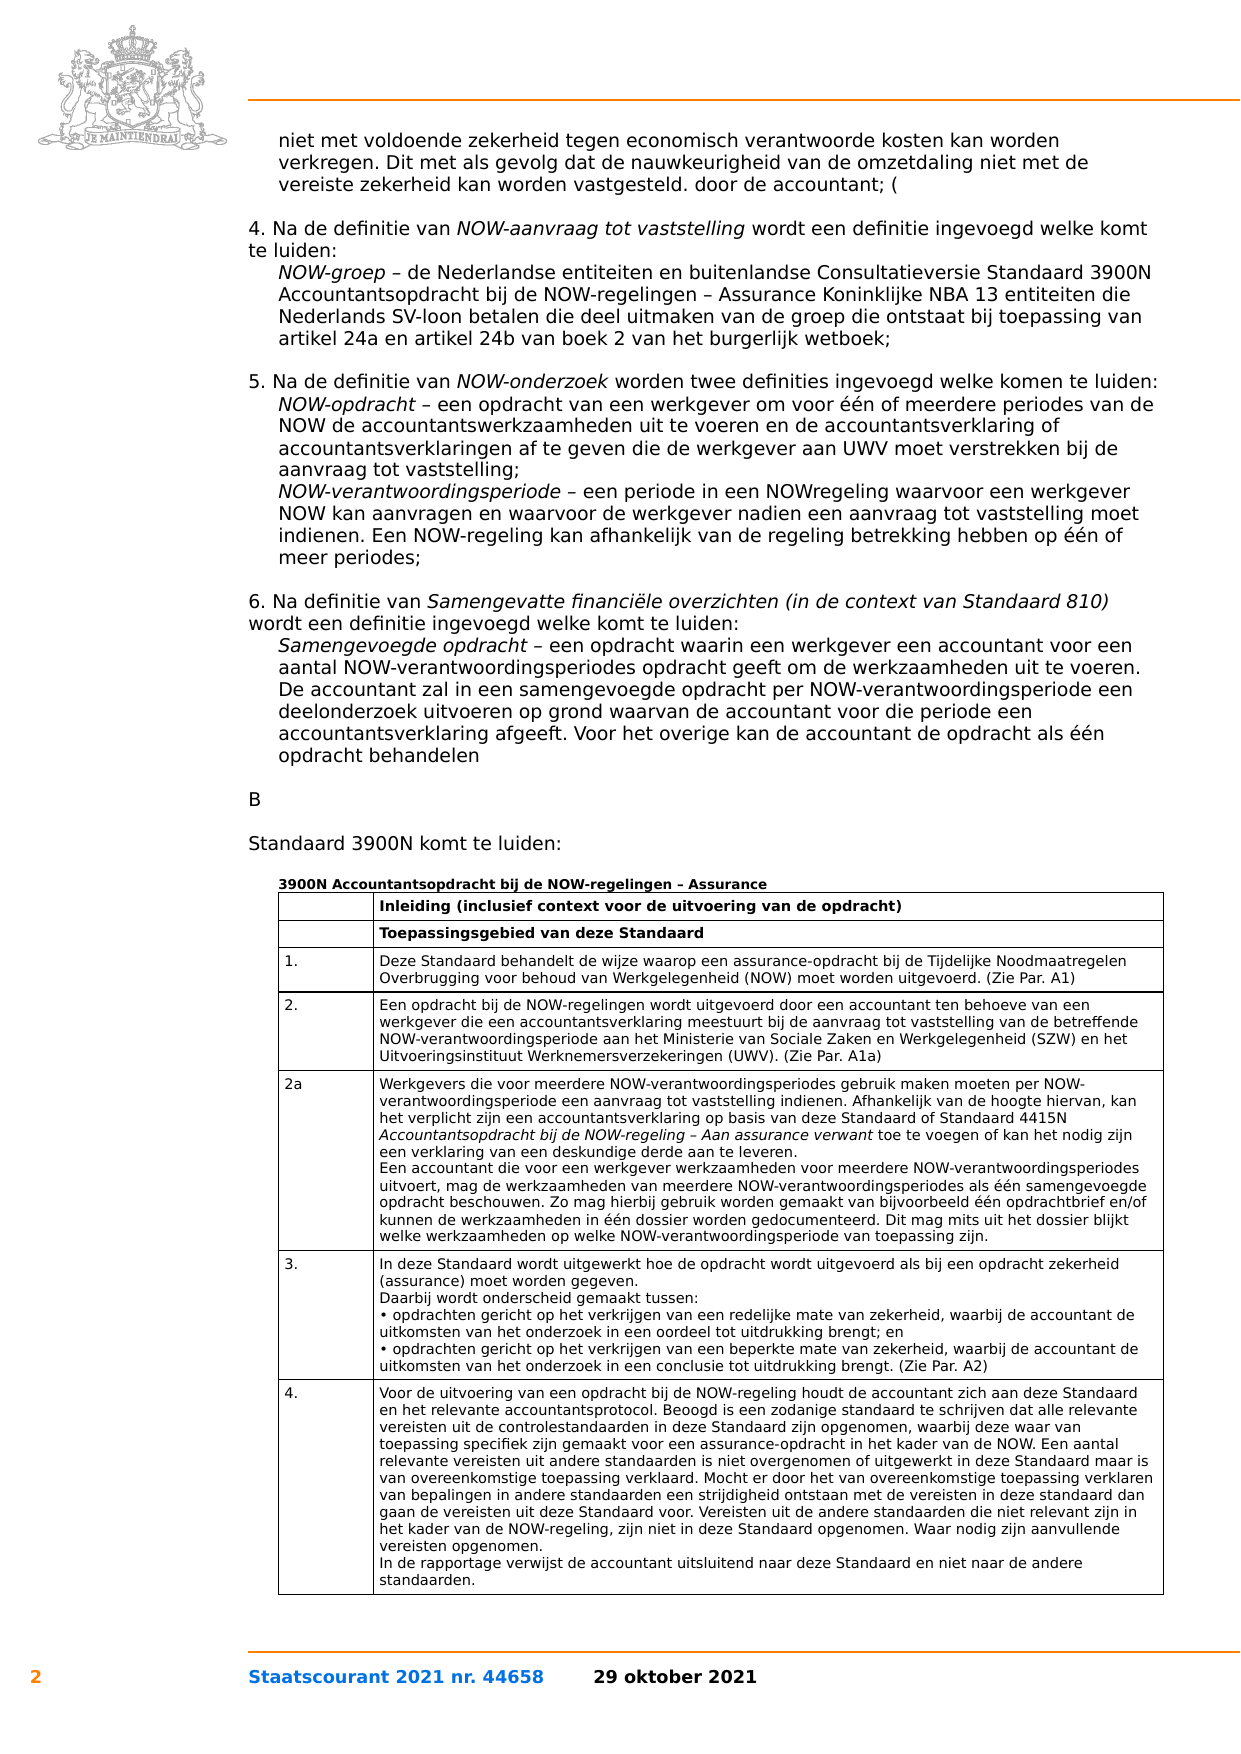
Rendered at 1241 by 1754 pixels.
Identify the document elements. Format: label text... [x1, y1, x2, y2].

table_cell 3. [279, 1251, 373, 1379]
table_cell In deze Standaard wordt uitgewerkt hoe de opdracht wordt uitgevoerd als bij een opdracht zekerheid (assurance) moet worden gegeven. Daarbij wordt onderscheid gemaakt tussen: • opdrachten gericht op het verkrijgen van een redelijke mate van zekerheid, waarbij de accountant de uitkomsten van het onderzoek in een oordeel tot uitdrukking brengt; en • opdrachten gericht op het verkrijgen van een beperkte mate van zekerheid, waarbij de accountant de uitkomsten van het onderzoek in een conclusie tot uitdrukking brengt. (Zie Par. A2) [374, 1251, 1163, 1379]
text 6. Na definitie van Samengevatte financiële overzichten (in de context van Standaard 810) wordt een definitie ingevoegd welke komt te luiden: [248, 591, 1163, 635]
table_cell Voor de uitvoering van een opdracht bij de NOW-regeling houdt de accountant zich aan deze Standaard en het relevante accountantsprotocol. Beoogd is een zodanige standaard te schrijven dat alle relevante vereisten uit de controlestandaarden in deze Standaard zijn opgenomen, waarbij deze waar van toepassing specifiek zijn gemaakt voor een assurance-opdracht in het kader van de NOW. Een aantal relevante vereisten uit andere standaarden is niet overgenomen of uitgewerkt in deze Standaard maar is van overeenkomstige toepassing verklaard. Mocht er door het van overeenkomstige toepassing verklaren van bepalingen in andere standaarden een strijdigheid ontstaan met de vereisten in deze standaard dan gaan de vereisten uit deze Standaard voor. Vereisten uit de andere standaarden die niet relevant zijn in het kader van de NOW-regeling, zijn niet in deze Standaard opgenomen. Waar nodig zijn aanvullende vereisten opgenomen. In de rapportage verwijst de accountant uitsluitend naar deze Standaard en niet naar de andere standaarden. [374, 1380, 1163, 1593]
picture [38, 25, 227, 150]
table_cell 2. [279, 993, 373, 1070]
table_header 3900N Accountantsopdracht bij de NOW-regelingen – Assurance [278, 877, 1163, 892]
text NOW-opdracht – een opdracht van een werkgever om voor één of meerdere periodes van de NOW de accountantswerkzaamheden uit te voeren en de accountantsverklaring of accountantsverklaringen af te geven die de werkgever aan UWV moet verstrekken bij de aanvraag tot vaststelling; [278, 393, 1163, 481]
text 4. Na de definitie van NOW-aanvraag tot vaststelling wordt een definitie ingevoegd welke komt te luiden: [248, 218, 1163, 262]
table_cell 2a [279, 1071, 373, 1250]
table_cell Werkgevers die voor meerdere NOW-verantwoordingsperiodes gebruik maken moeten per NOW-verantwoordingsperiode een aanvraag tot vaststelling indienen. Afhankelijk van de hoogte hiervan, kan het verplicht zijn een accountantsverklaring op basis van deze Standaard of Standaard 4415N Accountantsopdracht bij de NOW-regeling – Aan assurance verwant toe te voegen of kan het nodig zijn een verklaring van een deskundige derde aan te leveren. Een accountant die voor een werkgever werkzaamheden voor meerdere NOW-verantwoordingsperiodes uitvoert, mag de werkzaamheden van meerdere NOW-verantwoordingsperiodes als één samengevoegde opdracht beschouwen. Zo mag hierbij gebruik worden gemaakt van bijvoorbeeld één opdrachtbrief en/of kunnen de werkzaamheden in één dossier worden gedocumenteerd. Dit mag mits uit het dossier blijkt welke werkzaamheden op welke NOW-verantwoordingsperiode van toepassing zijn. [374, 1071, 1163, 1250]
table_cell Deze Standaard behandelt de wijze waarop een assurance-opdracht bij de Tijdelijke Noodmaatregelen Overbrugging voor behoud van Werkgelegenheid (NOW) moet worden uitgevoerd. (Zie Par. A1) [374, 948, 1163, 991]
table_cell Een opdracht bij de NOW-regelingen wordt uitgevoerd door een accountant ten behoeve van een werkgever die een accountantsverklaring meestuurt bij de aanvraag tot vaststelling van de betreffende NOW-verantwoordingsperiode aan het Ministerie van Sociale Zaken en Werkgelegenheid (SZW) en het Uitvoeringsinstituut Werknemersverzekeringen (UWV). (Zie Par. A1a) [374, 993, 1163, 1070]
text 5. Na de definitie van NOW-onderzoek worden twee definities ingevoegd welke komen te luiden: [248, 371, 1163, 393]
table_cell 4. [279, 1380, 373, 1593]
text NOW-verantwoordingsperiode – een periode in een NOWregeling waarvoor een werkgever NOW kan aanvragen en waarvoor de werkgever nadien een aanvraag tot vaststelling moet indienen. Een NOW-regeling kan afhankelijk van de regeling betrekking hebben op één of meer periodes; [278, 481, 1163, 569]
table_cell [279, 893, 373, 920]
text niet met voldoende zekerheid tegen economisch verantwoorde kosten kan worden verkregen. Dit met als gevolg dat de nauwkeurigheid van de omzetdaling niet met de vereiste zekerheid kan worden vastgesteld. door de accountant; ( [278, 130, 1163, 196]
table_cell Toepassingsgebied van deze Standaard [374, 921, 1163, 947]
text B [248, 789, 1163, 811]
text Samengevoegde opdracht – een opdracht waarin een werkgever een accountant voor een aantal NOW-verantwoordingsperiodes opdracht geeft om de werkzaamheden uit te voeren. De accountant zal in een samengevoegde opdracht per NOW-verantwoordingsperiode een deelonderzoek uitvoeren op grond waarvan de accountant voor die periode een accountantsverklaring afgeeft. Voor het overige kan de accountant de opdracht als één opdracht behandelen [278, 635, 1163, 767]
text Standaard 3900N komt te luiden: [248, 833, 1163, 855]
table_cell 1. [279, 948, 373, 991]
text NOW-groep – de Nederlandse entiteiten en buitenlandse Consultatieversie Standaard 3900N Accountantsopdracht bij de NOW-regelingen – Assurance Koninklijke NBA 13 entiteiten die Nederlands SV-loon betalen die deel uitmaken van de groep die ontstaat bij toepassing van artikel 24a en artikel 24b van boek 2 van het burgerlijk wetboek; [278, 262, 1163, 349]
table_cell [279, 921, 373, 947]
table_cell Inleiding (inclusief context voor de uitvoering van de opdracht) [374, 893, 1163, 920]
